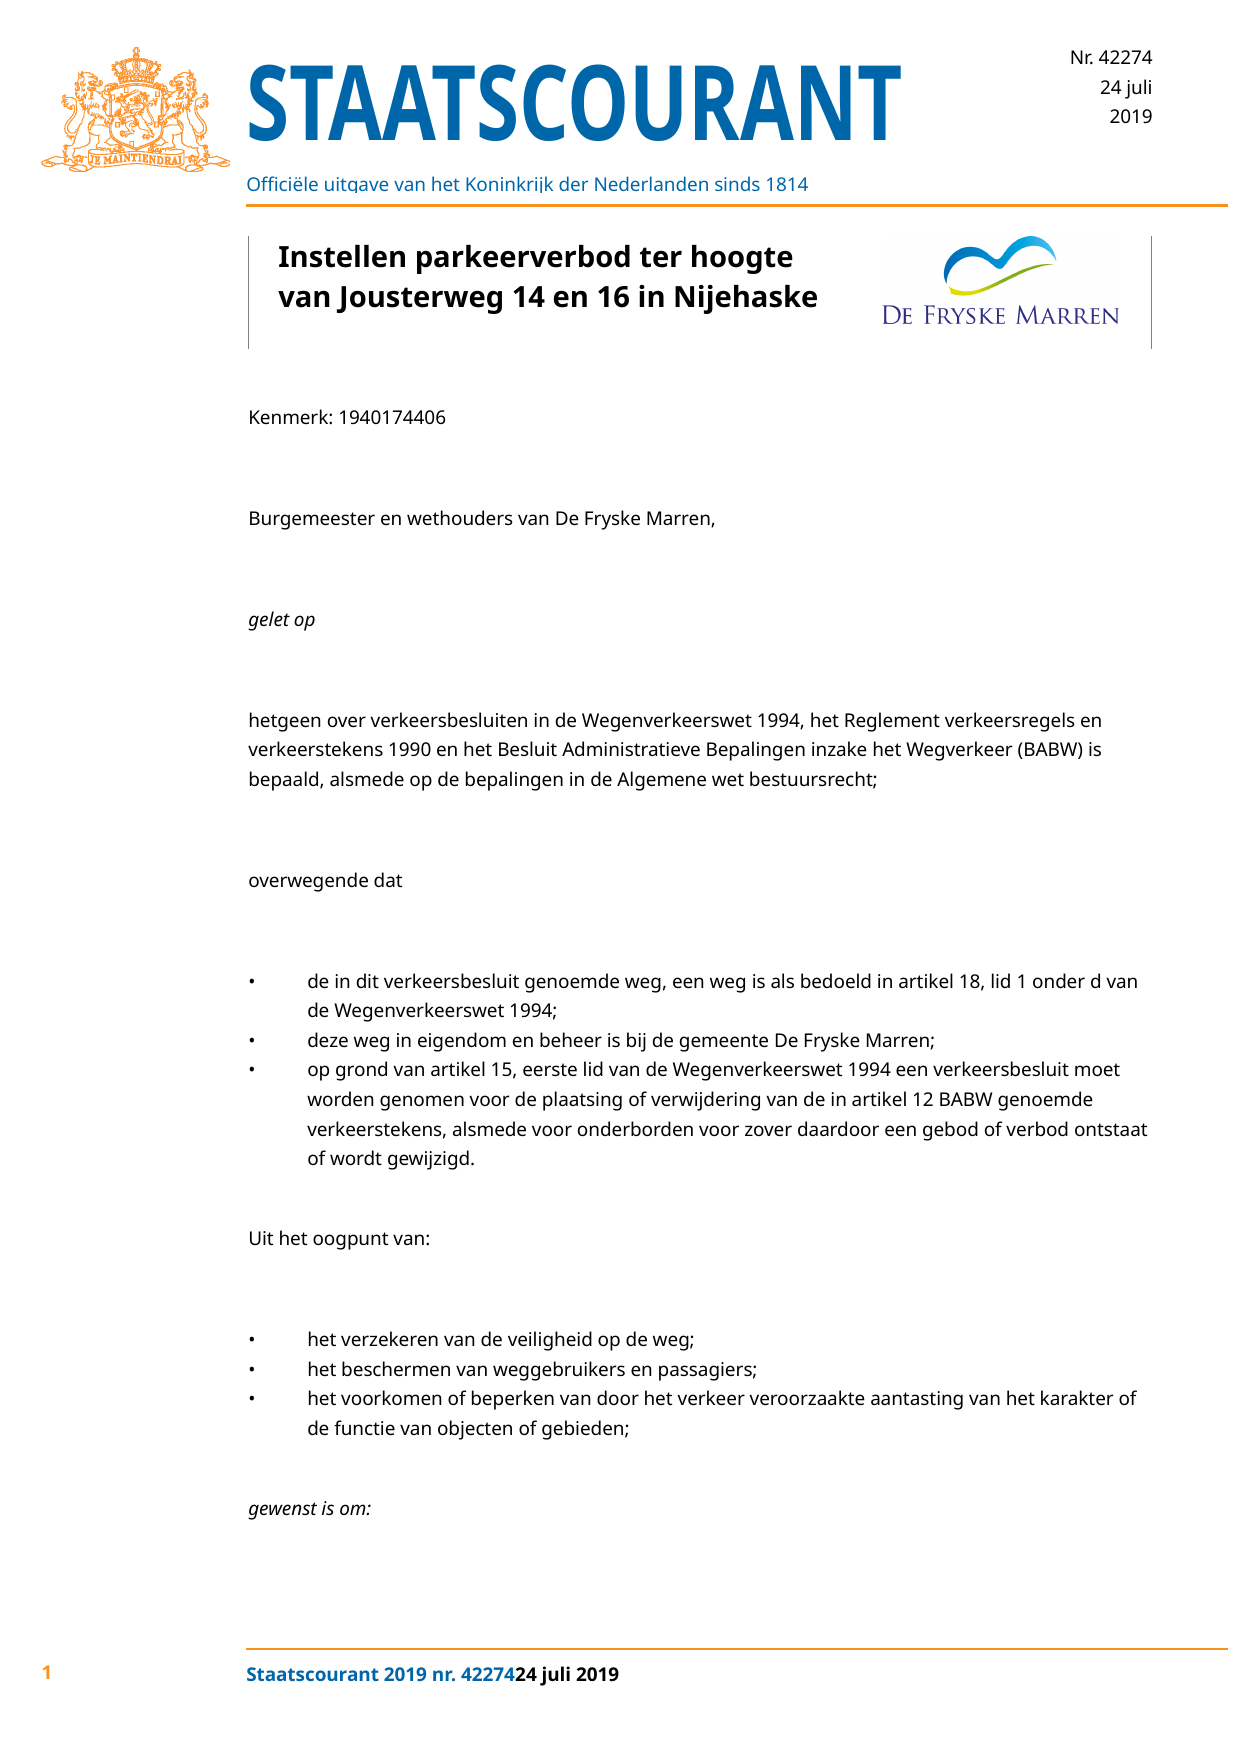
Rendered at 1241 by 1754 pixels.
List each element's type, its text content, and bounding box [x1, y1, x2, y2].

table_header Instellen parkeerverbod ter hoogte van Jousterweg 14 en 16 in Nijehaske [249, 236, 850, 349]
list de in dit verkeersbesluit genoemde weg, een weg is als bedoeld in artikel 18, lid 1 onder d van de Wegenverkeerswet 1994; [248, 968, 1152, 1023]
picture [882, 236, 1119, 324]
list het voorkomen of beperken van door het verkeer veroorzaakte aantasting van het karakter of de functie van objecten of gebieden; [248, 1385, 1152, 1441]
table_header [850, 236, 1151, 349]
list het beschermen van weggebruikers en passagiers; [248, 1356, 1152, 1382]
text Burgemeester en wethouders van De Fryske Marren, [248, 505, 1152, 531]
text gewenst is om: [248, 1495, 1152, 1521]
text hetgeen over verkeersbesluiten in de Wegenverkeerswet 1994, het Reglement verkeersregels en verkeerstekens 1990 en het Besluit Administratieve Bepalingen inzake het Wegverkeer (BABW) is bepaald, alsmede op de bepalingen in de Algemene wet bestuursrecht; [248, 707, 1152, 792]
picture [41, 47, 231, 172]
text overwegende dat [248, 867, 1152, 893]
list het verzekeren van de veiligheid op de weg; [248, 1326, 1152, 1352]
text Uit het oogpunt van: [248, 1225, 1152, 1251]
text gelet op [248, 606, 1152, 632]
text Kenmerk: 1940174406 [248, 404, 1152, 430]
list op grond van artikel 15, eerste lid van de Wegenverkeerswet 1994 een verkeersbesluit moet worden genomen voor de plaatsing of verwijdering van de in artikel 12 BABW genoemde verkeerstekens, alsmede voor onderborden voor zover daardoor een gebod of verbod ontstaat of wordt gewijzigd. [248, 1057, 1152, 1171]
list deze weg in eigendom en beheer is bij de gemeente De Fryske Marren; [248, 1027, 1152, 1053]
